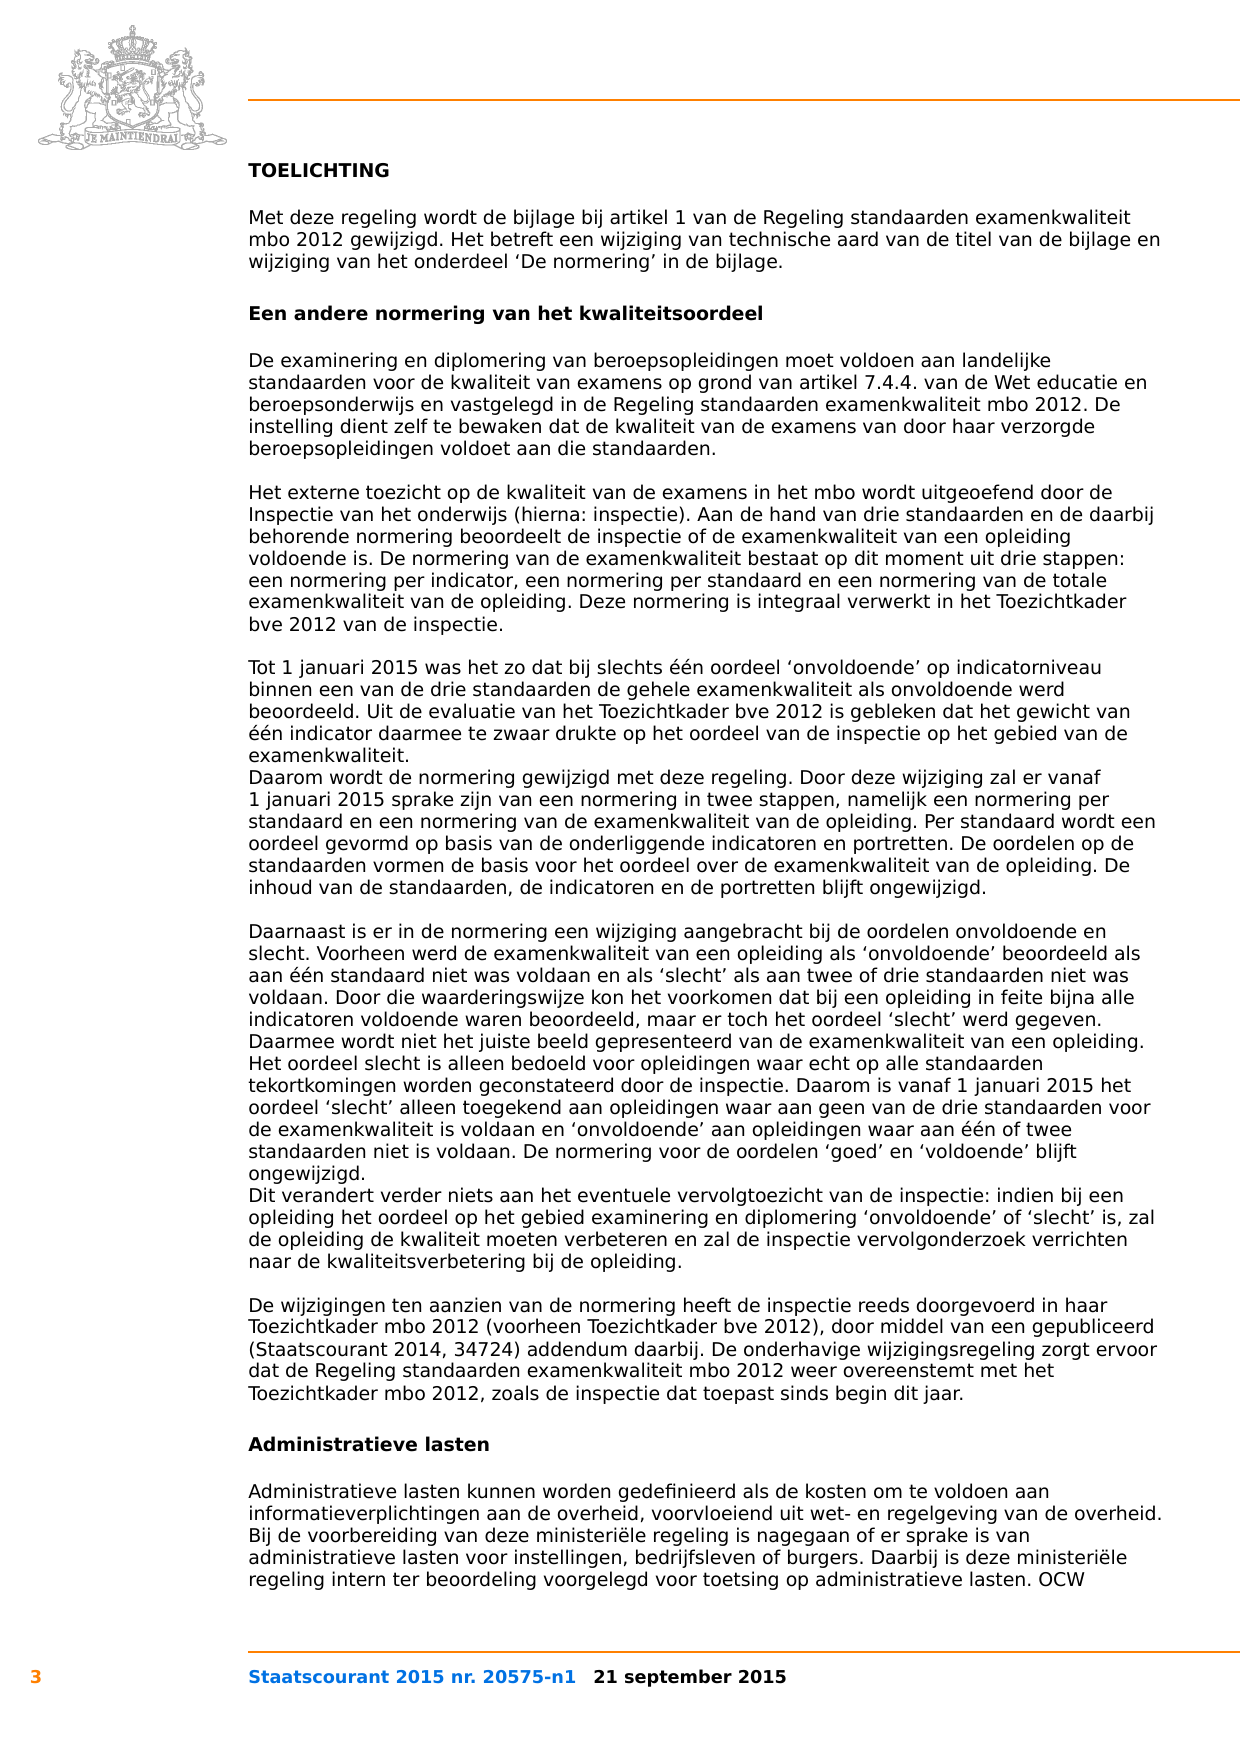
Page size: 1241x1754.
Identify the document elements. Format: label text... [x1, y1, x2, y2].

text Tot 1 januari 2015 was het zo dat bij slechts één oordeel ‘onvoldoende’ op indicatorniveau binnen een van de drie standaarden de gehele examenkwaliteit als onvoldoende werd beoordeeld. Uit de evaluatie van het Toezichtkader bve 2012 is gebleken dat het gewicht van één indicator daarmee te zwaar drukte op het oordeel van de inspectie op het gebied van de examenkwaliteit. [248, 657, 1163, 767]
subtitle TOELICHTING [248, 160, 1163, 182]
text De wijzigingen ten aanzien van de normering heeft de inspectie reeds doorgevoerd in haar Toezichtkader mbo 2012 (voorheen Toezichtkader bve 2012), door middel van een gepubliceerd (Staatscourant 2014, 34724) addendum daarbij. De onderhavige wijzigingsregeling zorgt ervoor dat de Regeling standaarden examenkwaliteit mbo 2012 weer overeenstemt met het Toezichtkader mbo 2012, zoals de inspectie dat toepast sinds begin dit jaar. [248, 1294, 1163, 1404]
text Administratieve lasten kunnen worden gedefinieerd als de kosten om te voldoen aan informatieverplichtingen aan de overheid, voorvloeiend uit wet- en regelgeving van de overheid. Bij de voorbereiding van deze ministeriële regeling is nagegaan of er sprake is van administratieve lasten voor instellingen, bedrijfsleven of burgers. Daarbij is deze ministeriële regeling intern ter beoordeling voorgelegd voor toetsing op administratieve lasten. OCW [248, 1481, 1163, 1591]
subtitle Administratieve lasten [248, 1434, 1163, 1456]
text Daarom wordt de normering gewijzigd met deze regeling. Door deze wijziging zal er vanaf 1 januari 2015 sprake zijn van een normering in twee stappen, namelijk een normering per standaard en een normering van de examenkwaliteit van de opleiding. Per standaard wordt een oordeel gevormd op basis van de onderliggende indicatoren en portretten. De oordelen op de standaarden vormen de basis voor het oordeel over de examenkwaliteit van de opleiding. De inhoud van de standaarden, de indicatoren en de portretten blijft ongewijzigd. [248, 767, 1163, 899]
text De examinering en diplomering van beroepsopleidingen moet voldoen aan landelijke standaarden voor de kwaliteit van examens op grond van artikel 7.4.4. van de Wet educatie en beroepsonderwijs en vastgelegd in de Regeling standaarden examenkwaliteit mbo 2012. De instelling dient zelf te bewaken dat de kwaliteit van de examens van door haar verzorgde beroepsopleidingen voldoet aan die standaarden. [248, 350, 1163, 460]
text Het externe toezicht op de kwaliteit van de examens in het mbo wordt uitgeoefend door de Inspectie van het onderwijs (hierna: inspectie). Aan de hand van drie standaarden en de daarbij behorende normering beoordeelt de inspectie of de examenkwaliteit van een opleiding voldoende is. De normering van de examenkwaliteit bestaat op dit moment uit drie stappen: een normering per indicator, een normering per standaard en een normering van de totale examenkwaliteit van de opleiding. Deze normering is integraal verwerkt in het Toezichtkader bve 2012 van de inspectie. [248, 482, 1163, 635]
text Met deze regeling wordt de bijlage bij artikel 1 van de Regeling standaarden examenkwaliteit mbo 2012 gewijzigd. Het betreft een wijziging van technische aard van de titel van de bijlage en wijziging van het onderdeel ‘De normering’ in de bijlage. [248, 207, 1163, 273]
text Daarnaast is er in de normering een wijziging aangebracht bij de oordelen onvoldoende en slecht. Voorheen werd de examenkwaliteit van een opleiding als ‘onvoldoende’ beoordeeld als aan één standaard niet was voldaan en als ‘slecht’ als aan twee of drie standaarden niet was voldaan. Door die waarderingswijze kon het voorkomen dat bij een opleiding in feite bijna alle indicatoren voldoende waren beoordeeld, maar er toch het oordeel ‘slecht’ werd gegeven. Daarmee wordt niet het juiste beeld gepresenteerd van de examenkwaliteit van een opleiding. Het oordeel slecht is alleen bedoeld voor opleidingen waar echt op alle standaarden tekortkomingen worden geconstateerd door de inspectie. Daarom is vanaf 1 januari 2015 het oordeel ‘slecht’ alleen toegekend aan opleidingen waar aan geen van de drie standaarden voor de examenkwaliteit is voldaan en ‘onvoldoende’ aan opleidingen waar aan één of twee standaarden niet is voldaan. De normering voor de oordelen ‘goed’ en ‘voldoende’ blijft ongewijzigd. [248, 921, 1163, 1185]
text Dit verandert verder niets aan het eventuele vervolgtoezicht van de inspectie: indien bij een opleiding het oordeel op het gebied examinering en diplomering ‘onvoldoende’ of ‘slecht’ is, zal de opleiding de kwaliteit moeten verbeteren en zal de inspectie vervolgonderzoek verrichten naar de kwaliteitsverbetering bij de opleiding. [248, 1185, 1163, 1273]
picture [38, 25, 227, 150]
subtitle Een andere normering van het kwaliteitsoordeel [248, 303, 1163, 325]
